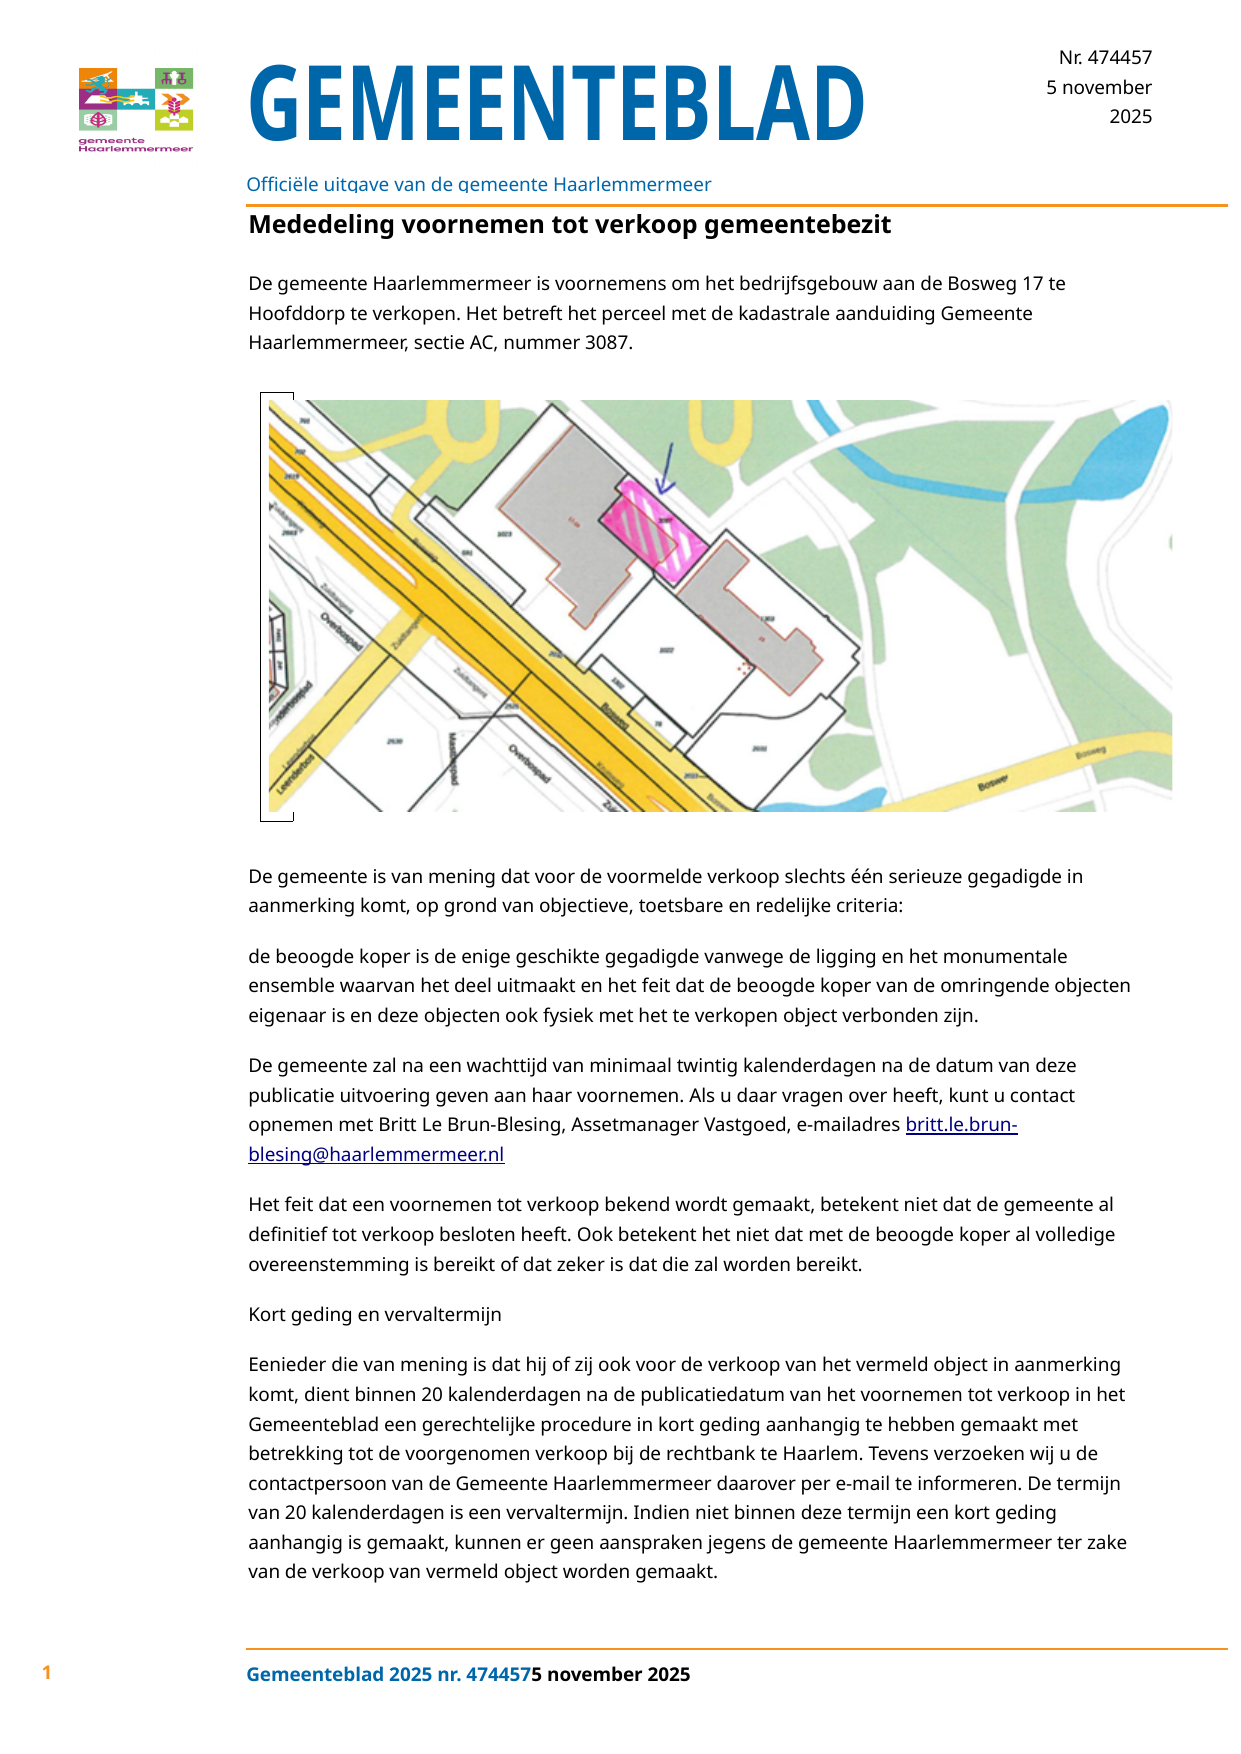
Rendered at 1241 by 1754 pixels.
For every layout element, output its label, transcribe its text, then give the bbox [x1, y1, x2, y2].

text de beoogde koper is de enige geschikte gegadigde vanwege de ligging en het monumentale ensemble waarvan het deel uitmaakt en het feit dat de beoogde koper van de omringende objecten eigenaar is en deze objecten ook fysiek met het te verkopen object verbonden zijn. [248, 943, 1152, 1028]
text Kort geding en vervaltermijn [248, 1301, 1152, 1327]
text De gemeente Haarlemmermeer is voornemens om het bedrijfsgebouw aan de Bosweg 17 te Hoofddorp te verkopen. Het betreft het perceel met de kadastrale aanduiding Gemeente Haarlemmermeer, sectie AC, nummer 3087. [248, 270, 1152, 355]
text De gemeente zal na een wachttijd van minimaal twintig kalenderdagen na de datum van deze publicatie uitvoering geven aan haar voornemen. Als u daar vragen over heeft, kunt u contact opnemen met Britt Le Brun-Blesing, Assetmanager Vastgoed, e-mailadres britt.le.brun-blesing@haarlemmermeer.nl [248, 1052, 1152, 1167]
text Eenieder die van mening is dat hij of zij ook voor de verkoop van het vermeld object in aanmerking komt, dient binnen 20 kalenderdagen na de publicatiedatum van het voornemen tot verkoop in het Gemeenteblad een gerechtelijke procedure in kort geding aanhangig te hebben gemaakt met betrekking tot de voorgenomen verkoop bij de rechtbank te Haarlem. Tevens verzoeken wij u de contactpersoon van de Gemeente Haarlemmermeer daarover per e-mail te informeren. De termijn van 20 kalenderdagen is een vervaltermijn. Indien niet binnen deze termijn een kort geding aanhangig is gemaakt, kunnen er geen aanspraken jegens de gemeente Haarlemmermeer ter zake van de verkoop van vermeld object worden gemaakt. [248, 1352, 1152, 1584]
text Mededeling voornemen tot verkoop gemeentebezit [248, 207, 1152, 241]
picture [41, 47, 231, 172]
picture [268, 400, 1173, 812]
text De gemeente is van mening dat voor de voormelde verkoop slechts één serieuze gegadigde in aanmerking komt, op grond van objectieve, toetsbare en redelijke criteria: [248, 863, 1152, 918]
text Het feit dat een voornemen tot verkoop bekend wordt gemaakt, betekent niet dat de gemeente al definitief tot verkoop besloten heeft. Ook betekent het niet dat met de beoogde koper al volledige overeenstemming is bereikt of dat zeker is dat die zal worden bereikt. [248, 1192, 1152, 1276]
